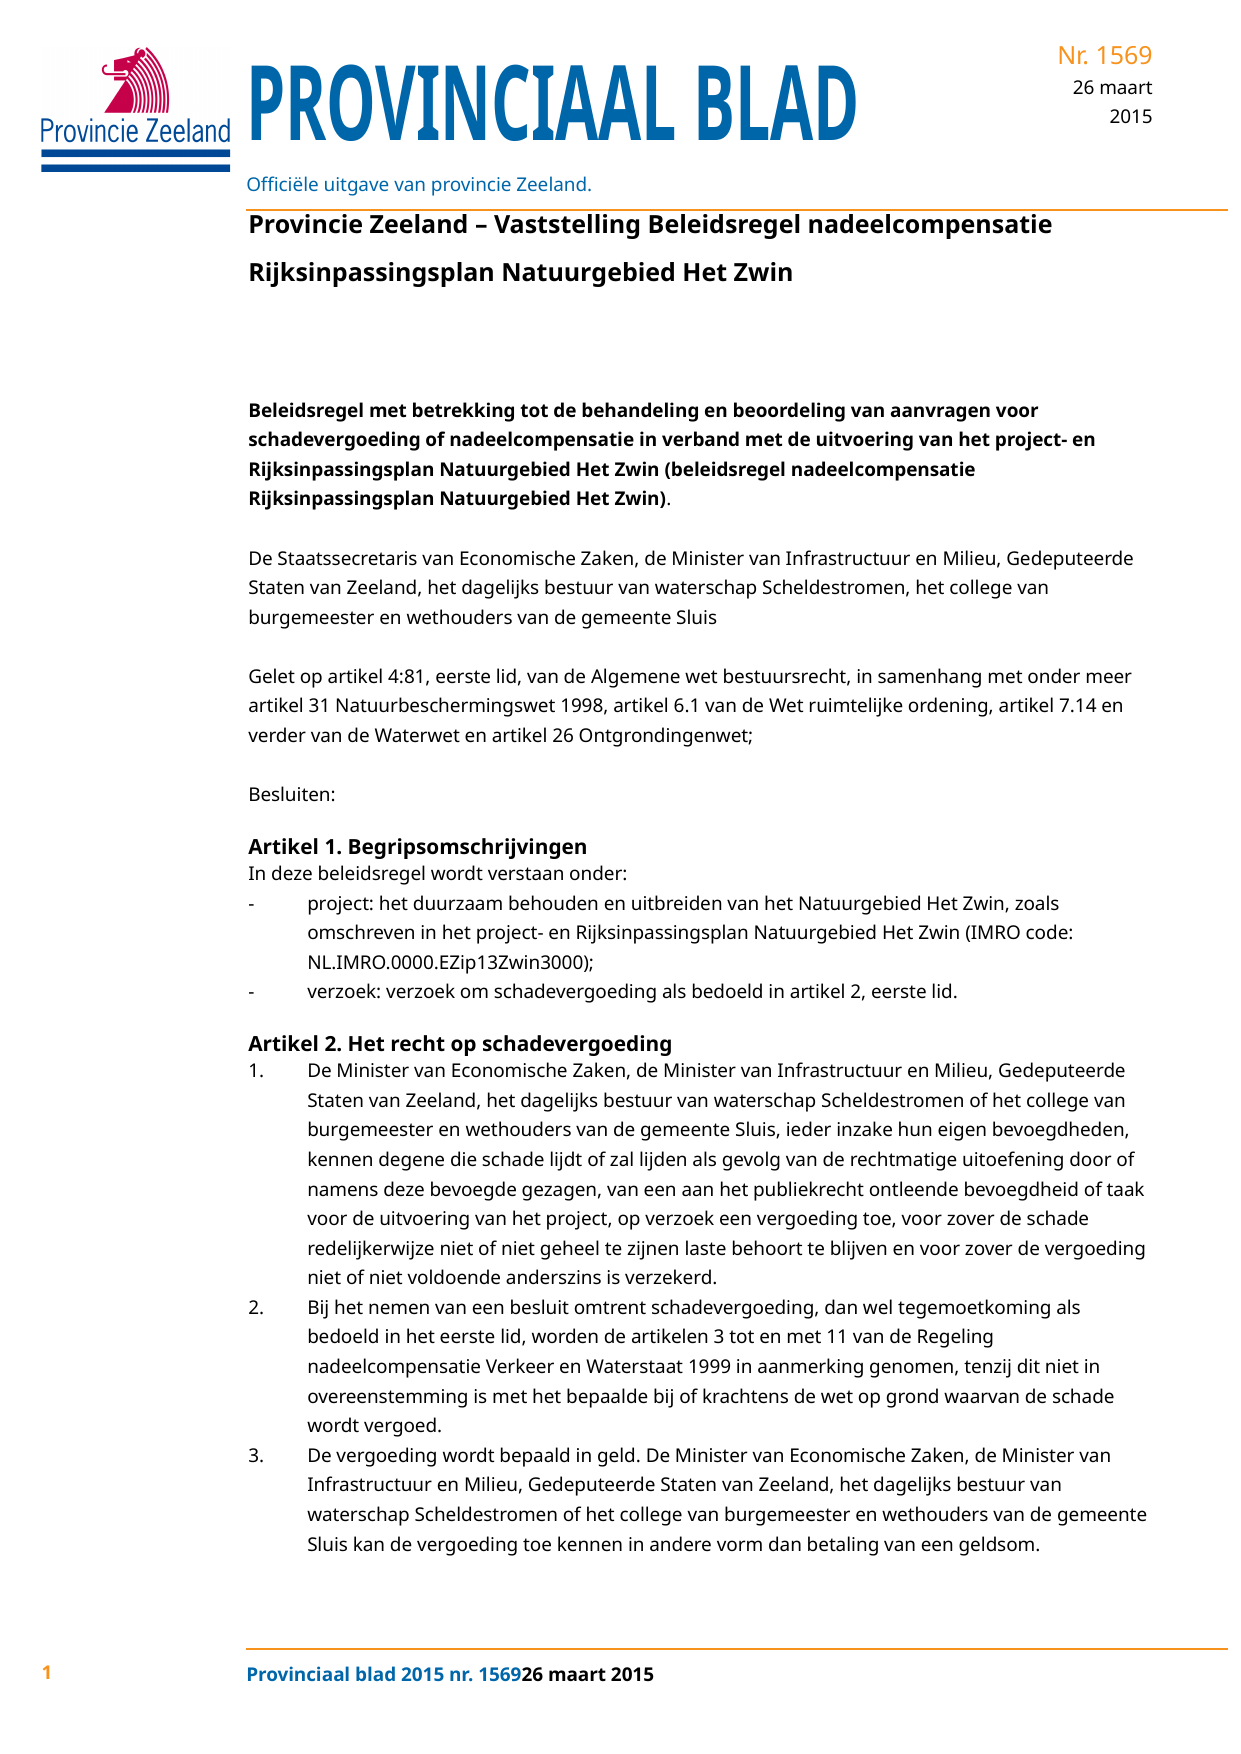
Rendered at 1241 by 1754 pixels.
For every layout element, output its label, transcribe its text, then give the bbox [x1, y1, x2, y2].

text Beleidsregel met betrekking tot de behandeling en beoordeling van aanvragen voor schadevergoeding of nadeelcompensatie in verband met de uitvoering van het project- en Rijksinpassingsplan Natuurgebied Het Zwin (beleidsregel nadeelcompensatie Rijksinpassingsplan Natuurgebied Het Zwin). [248, 397, 1152, 511]
list De vergoeding wordt bepaald in geld. De Minister van Economische Zaken, de Minister van Infrastructuur en Milieu, Gedeputeerde Staten van Zeeland, het dagelijks bestuur van waterschap Scheldestromen of het college van burgemeester en wethouders van de gemeente Sluis kan de vergoeding toe kennen in andere vorm dan betaling van een geldsom. [248, 1442, 1152, 1556]
text Besluiten: [248, 781, 1152, 807]
list project: het duurzaam behouden en uitbreiden van het Natuurgebied Het Zwin, zoals omschreven in het project- en Rijksinpassingsplan Natuurgebied Het Zwin (IMRO code: NL.IMRO.0000.EZip13Zwin3000); [248, 890, 1152, 975]
text In deze beleidsregel wordt verstaan onder: [248, 860, 1152, 886]
text Provincie Zeeland – Vaststelling Beleidsregel nadeelcompensatie Rijksinpassingsplan Natuurgebied Het Zwin [248, 211, 1152, 288]
list verzoek: verzoek om schadevergoeding als bedoeld in artikel 2, eerste lid. [248, 978, 1152, 1004]
picture [41, 47, 231, 172]
text Artikel 1. Begripsomschrijvingen [248, 832, 1152, 860]
text Gelet op artikel 4:81, eerste lid, van de Algemene wet bestuursrecht, in samenhang met onder meer artikel 31 Natuurbeschermingswet 1998, artikel 6.1 van de Wet ruimtelijke ordening, artikel 7.14 en verder van de Waterwet en artikel 26 Ontgrondingenwet; [248, 663, 1152, 748]
text Artikel 2. Het recht op schadevergoeding [248, 1029, 1152, 1057]
list De Minister van Economische Zaken, de Minister van Infrastructuur en Milieu, Gedeputeerde Staten van Zeeland, het dagelijks bestuur van waterschap Scheldestromen of het college van burgemeester en wethouders van de gemeente Sluis, ieder inzake hun eigen bevoegdheden, kennen degene die schade lijdt of zal lijden als gevolg van de rechtmatige uitoefening door of namens deze bevoegde gezagen, van een aan het publiekrecht ontleende bevoegdheid of taak voor de uitvoering van het project, op verzoek een vergoeding toe, voor zover de schade redelijkerwijze niet of niet geheel te zijnen laste behoort te blijven en voor zover de vergoeding niet of niet voldoende anderszins is verzekerd. [248, 1057, 1152, 1290]
list Bij het nemen van een besluit omtrent schadevergoeding, dan wel tegemoetkoming als bedoeld in het eerste lid, worden de artikelen 3 tot en met 11 van de Regeling nadeelcompensatie Verkeer en Waterstaat 1999 in aanmerking genomen, tenzij dit niet in overeenstemming is met het bepaalde bij of krachtens de wet op grond waarvan de schade wordt vergoed. [248, 1294, 1152, 1438]
text De Staatssecretaris van Economische Zaken, de Minister van Infrastructuur en Milieu, Gedeputeerde Staten van Zeeland, het dagelijks bestuur van waterschap Scheldestromen, het college van burgemeester en wethouders van de gemeente Sluis [248, 545, 1152, 629]
